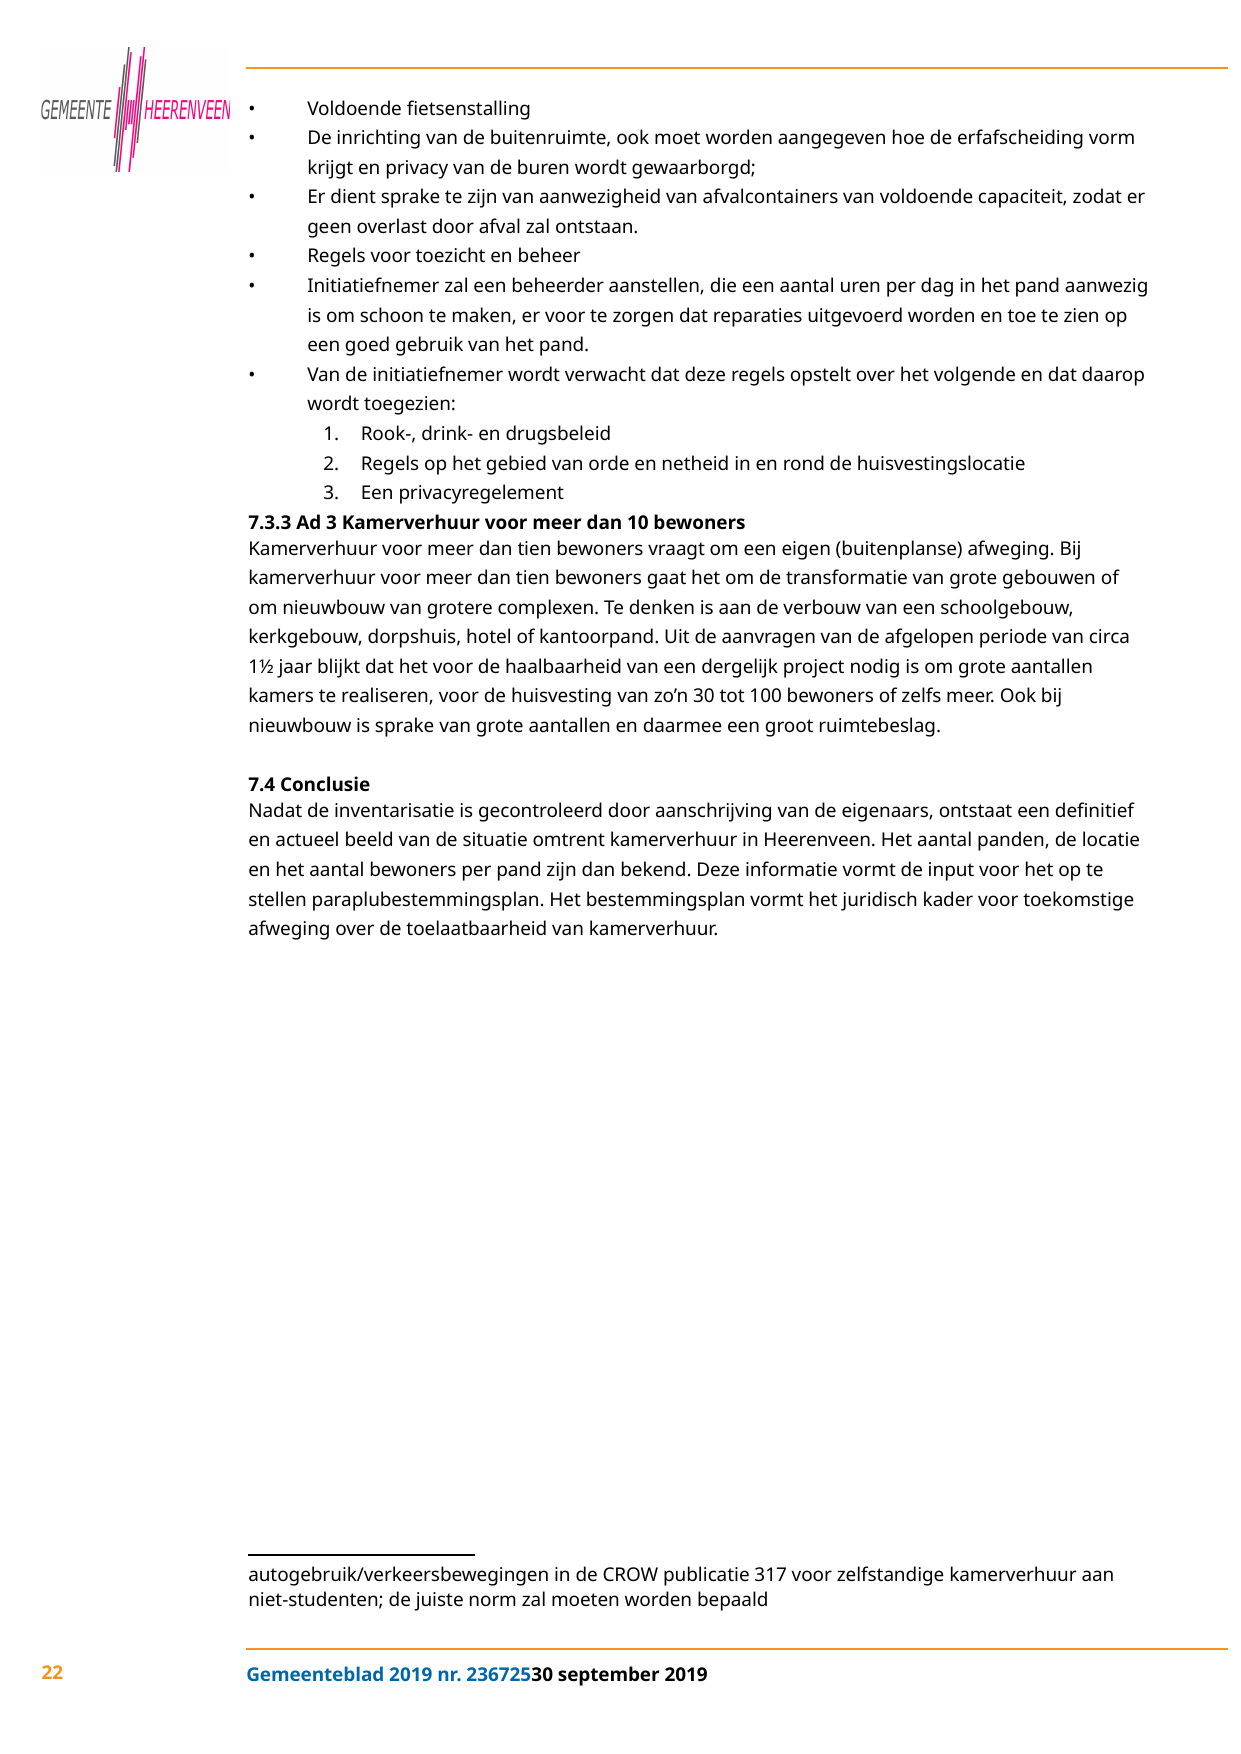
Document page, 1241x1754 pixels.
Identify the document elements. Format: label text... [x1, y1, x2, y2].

text Kamerverhuur voor meer dan tien bewoners vraagt om een eigen (buitenplanse) afweging. Bij kamerverhuur voor meer dan tien bewoners gaat het om de transformatie van grote gebouwen of om nieuwbouw van grotere complexen. Te denken is aan de verbouw van een schoolgebouw, kerkgebouw, dorpshuis, hotel of kantoorpand. Uit de aanvragen van de afgelopen periode van circa 1½ jaar blijkt dat het voor de haalbaarheid van een dergelijk project nodig is om grote aantallen kamers te realiseren, voor de huisvesting van zo’n 30 tot 100 bewoners of zelfs meer. Ook bij nieuwbouw is sprake van grote aantallen en daarmee een groot ruimtebeslag. [248, 535, 1152, 738]
list Regels voor toezicht en beheer [248, 243, 1152, 268]
list autogebruik/verkeersbewegingen in de CROW publicatie 317 voor zelfstandige kamerverhuur aan niet-studenten; de juiste norm zal moeten worden bepaald [248, 1561, 1152, 1612]
list De inrichting van de buitenruimte, ook moet worden aangegeven hoe de erfafscheiding vorm krijgt en privacy van de buren wordt gewaarborgd; [248, 124, 1152, 180]
list Rook-, drink- en drugsbeleid [323, 420, 1152, 446]
list Er dient sprake te zijn van aanwezigheid van afvalcontainers van voldoende capaciteit, zodat er geen overlast door afval zal ontstaan. [248, 183, 1152, 239]
list Voldoende fietsenstalling [248, 95, 1152, 121]
text 7.3.3 Ad 3 Kamerverhuur voor meer dan 10 bewoners [248, 509, 1152, 535]
list Een privacyregelement [323, 479, 1152, 505]
text 7.4 Conclusie [248, 771, 1152, 797]
list Initiatiefnemer zal een beheerder aanstellen, die een aantal uren per dag in het pand aanwezig is om schoon te maken, er voor te zorgen dat reparaties uitgevoerd worden en toe te zien op een goed gebruik van het pand. [248, 272, 1152, 357]
list Regels op het gebied van orde en netheid in en rond de huisvestingslocatie [323, 450, 1152, 476]
text Nadat de inventarisatie is gecontroleerd door aanschrijving van de eigenaars, ontstaat een definitief en actueel beeld van de situatie omtrent kamerverhuur in Heerenveen. Het aantal panden, de locatie en het aantal bewoners per pand zijn dan bekend. Deze informatie vormt de input voor het op te stellen paraplubestemmingsplan. Het bestemmingsplan vormt het juridisch kader voor toekomstige afweging over de toelaatbaarheid van kamerverhuur. [248, 797, 1152, 941]
picture [41, 47, 231, 172]
list Van de initiatiefnemer wordt verwacht dat deze regels opstelt over het volgende en dat daarop wordt toegezien: [248, 361, 1152, 416]
